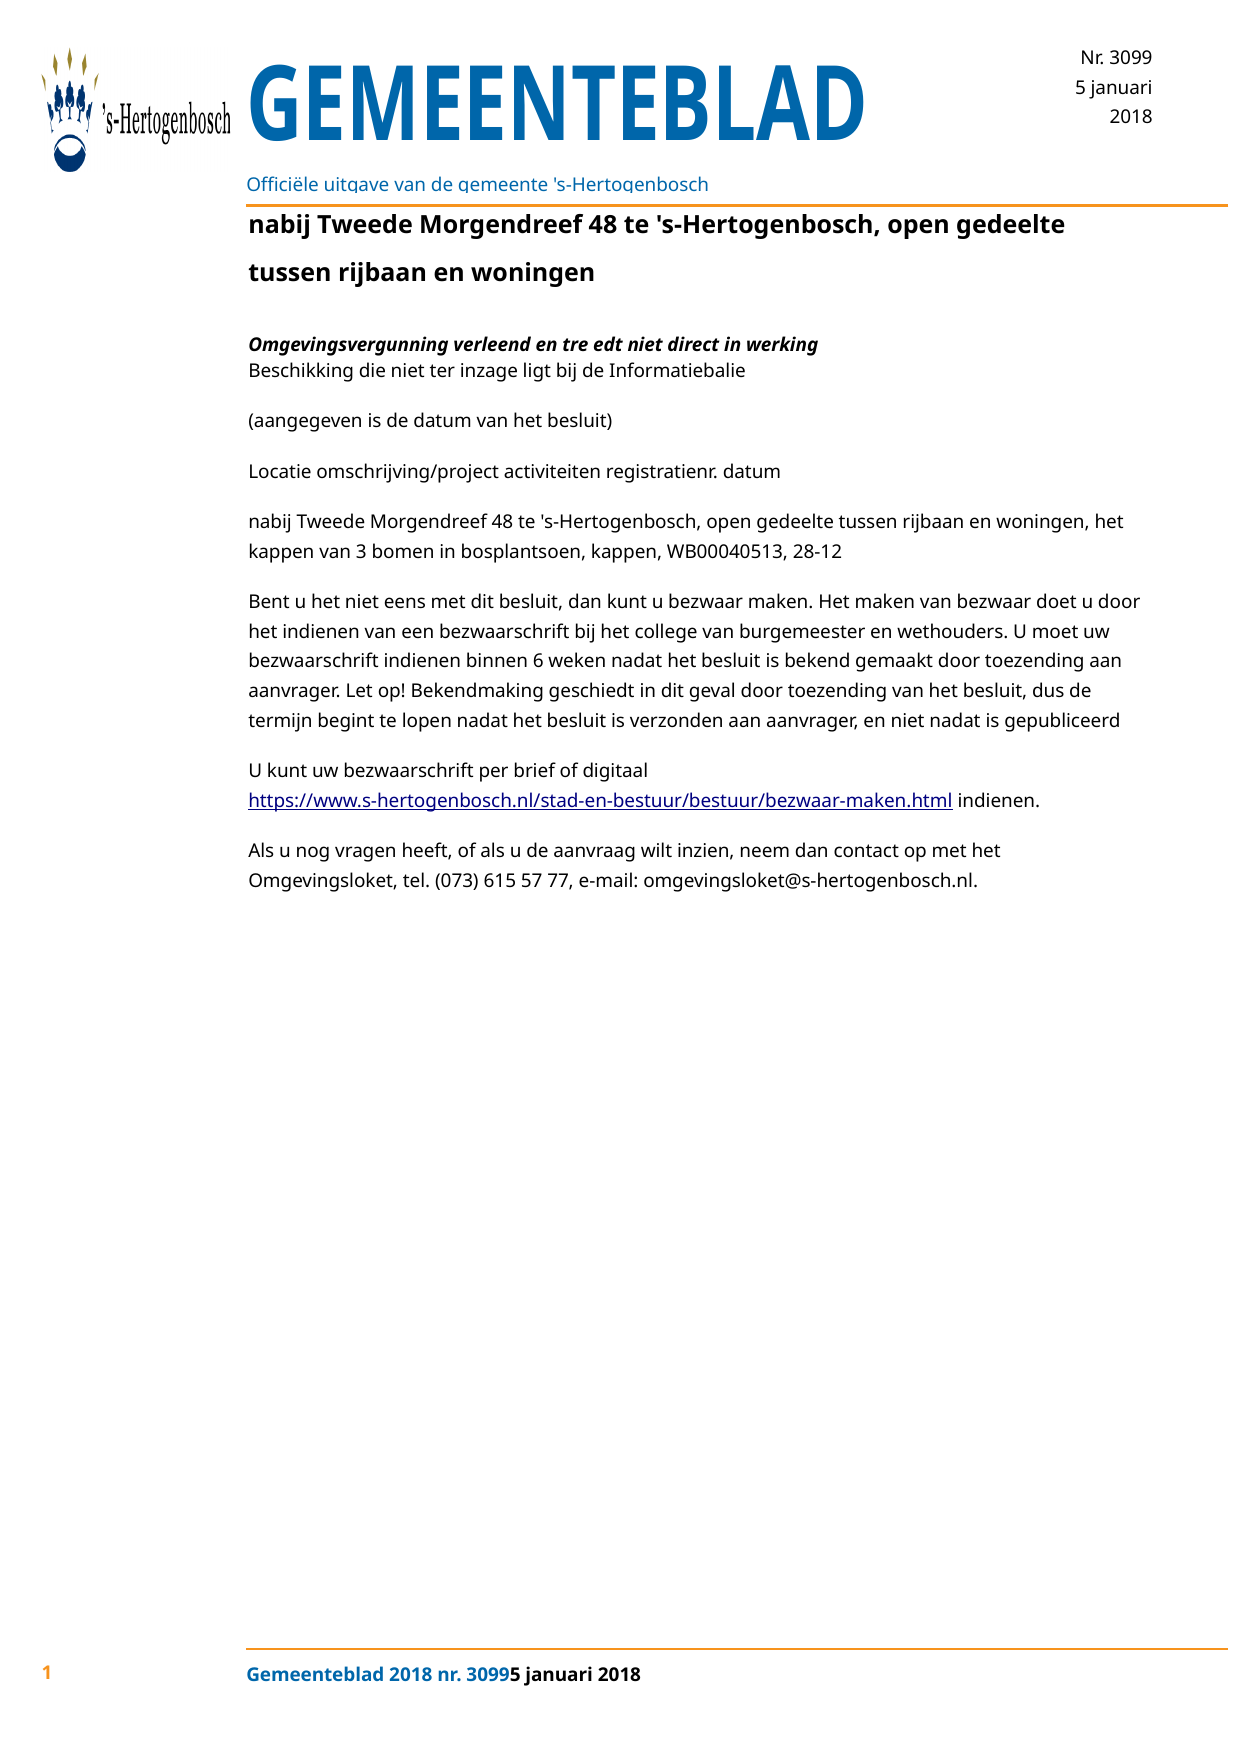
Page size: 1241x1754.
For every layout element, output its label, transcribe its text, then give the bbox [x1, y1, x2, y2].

text nabij Tweede Morgendreef 48 te 's-Hertogenbosch, open gedeelte tussen rijbaan en woningen, het kappen van 3 bomen in bosplantsoen, kappen, WB00040513, 28-12 [248, 508, 1152, 564]
text Locatie omschrijving/project activiteiten registratienr. datum [248, 458, 1152, 484]
text Bent u het niet eens met dit besluit, dan kunt u bezwaar maken. Het maken van bezwaar doet u door het indienen van een bezwaarschrift bij het college van burgemeester en wethouders. U moet uw bezwaarschrift indienen binnen 6 weken nadat het besluit is bekend gemaakt door toezending aan aanvrager. Let op! Bekendmaking geschiedt in dit geval door toezending van het besluit, dus de termijn begint te lopen nadat het besluit is verzonden aan aanvrager, en niet nadat is gepubliceerd [248, 588, 1152, 732]
picture [41, 47, 231, 172]
text nabij Tweede Morgendreef 48 te 's-Hertogenbosch, open gedeelte tussen rijbaan en woningen [248, 207, 1152, 288]
text Omgevingsvergunning verleend en tre edt niet direct in werking [248, 331, 1152, 357]
text Beschikking die niet ter inzage ligt bij de Informatiebalie [248, 357, 1152, 383]
text Als u nog vragen heeft, of als u de aanvraag wilt inzien, neem dan contact op met het Omgevingsloket, tel. (073) 615 57 77, e-mail: omgevingsloket@s-hertogenbosch.nl. [248, 837, 1152, 892]
text U kunt uw bezwaarschrift per brief of digitaal https://www.s-hertogenbosch.nl/stad-en-bestuur/bestuur/bezwaar-maken.html indienen. [248, 757, 1152, 812]
text (aangegeven is de datum van het besluit) [248, 408, 1152, 433]
